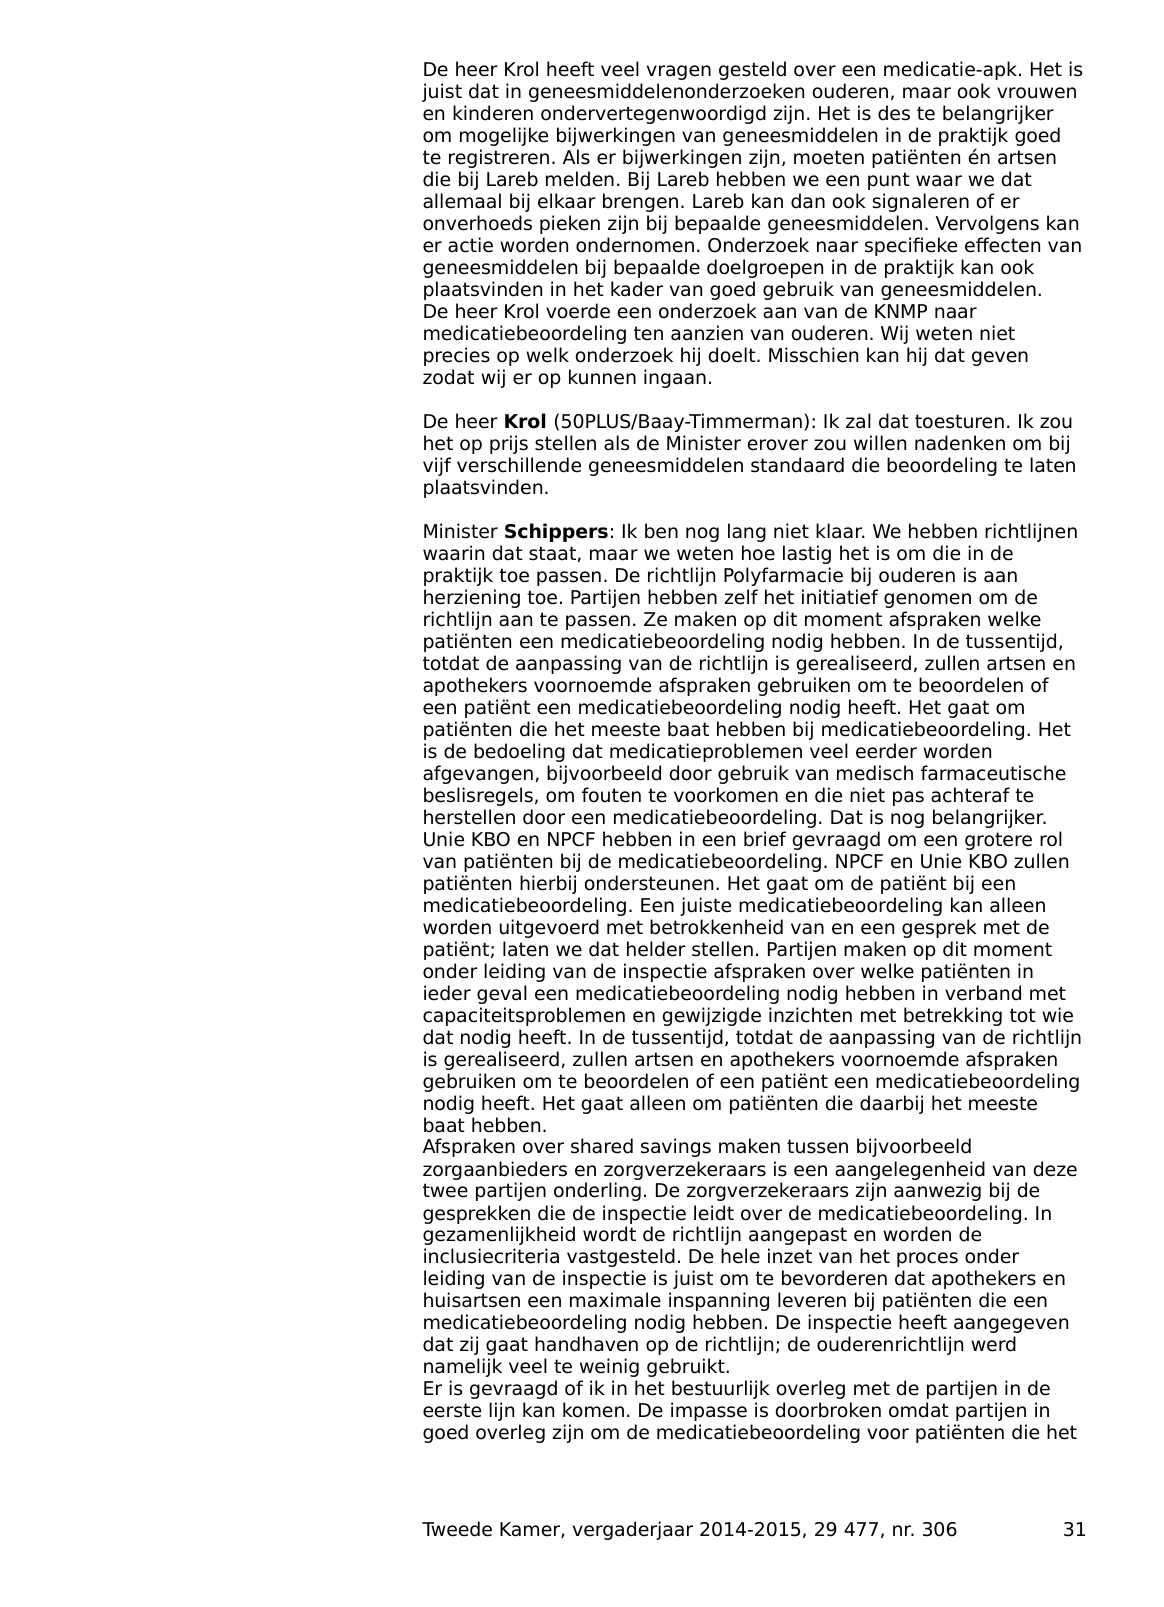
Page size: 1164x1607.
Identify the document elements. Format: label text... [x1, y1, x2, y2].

text De heer Krol (50PLUS/Baay-Timmerman): Ik zal dat toesturen. Ik zou het op prijs stellen als de Minister erover zou willen nadenken om bij vijf verschillende geneesmiddelen standaard die beoordeling te laten plaatsvinden. [422, 411, 1087, 499]
text Er is gevraagd of ik in het bestuurlijk overleg met de partijen in de eerste lijn kan komen. De impasse is doorbroken omdat partijen in goed overleg zijn om de medicatiebeoordeling voor patiënten die het [422, 1378, 1087, 1444]
text De heer Krol heeft veel vragen gesteld over een medicatie-apk. Het is juist dat in geneesmiddelenonderzoeken ouderen, maar ook vrouwen en kinderen ondervertegenwoordigd zijn. Het is des te belangrijker om mogelijke bijwerkingen van geneesmiddelen in de praktijk goed te registreren. Als er bijwerkingen zijn, moeten patiënten én artsen die bij Lareb melden. Bij Lareb hebben we een punt waar we dat allemaal bij elkaar brengen. Lareb kan dan ook signaleren of er onverhoeds pieken zijn bij bepaalde geneesmiddelen. Vervolgens kan er actie worden ondernomen. Onderzoek naar specifieke effecten van geneesmiddelen bij bepaalde doelgroepen in de praktijk kan ook plaatsvinden in het kader van goed gebruik van geneesmiddelen. [422, 59, 1087, 301]
text Afspraken over shared savings maken tussen bijvoorbeeld zorgaanbieders en zorgverzekeraars is een aangelegenheid van deze twee partijen onderling. De zorgverzekeraars zijn aanwezig bij de gesprekken die de inspectie leidt over de medicatiebeoordeling. In gezamenlijkheid wordt de richtlijn aangepast en worden de inclusiecriteria vastgesteld. De hele inzet van het proces onder leiding van de inspectie is juist om te bevorderen dat apothekers en huisartsen een maximale inspanning leveren bij patiënten die een medicatiebeoordeling nodig hebben. De inspectie heeft aangegeven dat zij gaat handhaven op de richtlijn; de ouderenrichtlijn werd namelijk veel te weinig gebruikt. [422, 1136, 1087, 1378]
text Minister Schippers: Ik ben nog lang niet klaar. We hebben richtlijnen waarin dat staat, maar we weten hoe lastig het is om die in de praktijk toe passen. De richtlijn Polyfarmacie bij ouderen is aan herziening toe. Partijen hebben zelf het initiatief genomen om de richtlijn aan te passen. Ze maken op dit moment afspraken welke patiënten een medicatiebeoordeling nodig hebben. In de tussentijd, totdat de aanpassing van de richtlijn is gerealiseerd, zullen artsen en apothekers voornoemde afspraken gebruiken om te beoordelen of een patiënt een medicatiebeoordeling nodig heeft. Het gaat om patiënten die het meeste baat hebben bij medicatiebeoordeling. Het is de bedoeling dat medicatieproblemen veel eerder worden afgevangen, bijvoorbeeld door gebruik van medisch farmaceutische beslisregels, om fouten te voorkomen en die niet pas achteraf te herstellen door een medicatiebeoordeling. Dat is nog belangrijker. [422, 521, 1087, 829]
text De heer Krol voerde een onderzoek aan van de KNMP naar medicatiebeoordeling ten aanzien van ouderen. Wij weten niet precies op welk onderzoek hij doelt. Misschien kan hij dat geven zodat wij er op kunnen ingaan. [422, 301, 1087, 389]
text Unie KBO en NPCF hebben in een brief gevraagd om een grotere rol van patiënten bij de medicatiebeoordeling. NPCF en Unie KBO zullen patiënten hierbij ondersteunen. Het gaat om de patiënt bij een medicatiebeoordeling. Een juiste medicatiebeoordeling kan alleen worden uitgevoerd met betrokkenheid van en een gesprek met de patiënt; laten we dat helder stellen. Partijen maken op dit moment onder leiding van de inspectie afspraken over welke patiënten in ieder geval een medicatiebeoordeling nodig hebben in verband met capaciteitsproblemen en gewijzigde inzichten met betrekking tot wie dat nodig heeft. In de tussentijd, totdat de aanpassing van de richtlijn is gerealiseerd, zullen artsen en apothekers voornoemde afspraken gebruiken om te beoordelen of een patiënt een medicatiebeoordeling nodig heeft. Het gaat alleen om patiënten die daarbij het meeste baat hebben. [422, 829, 1087, 1136]
